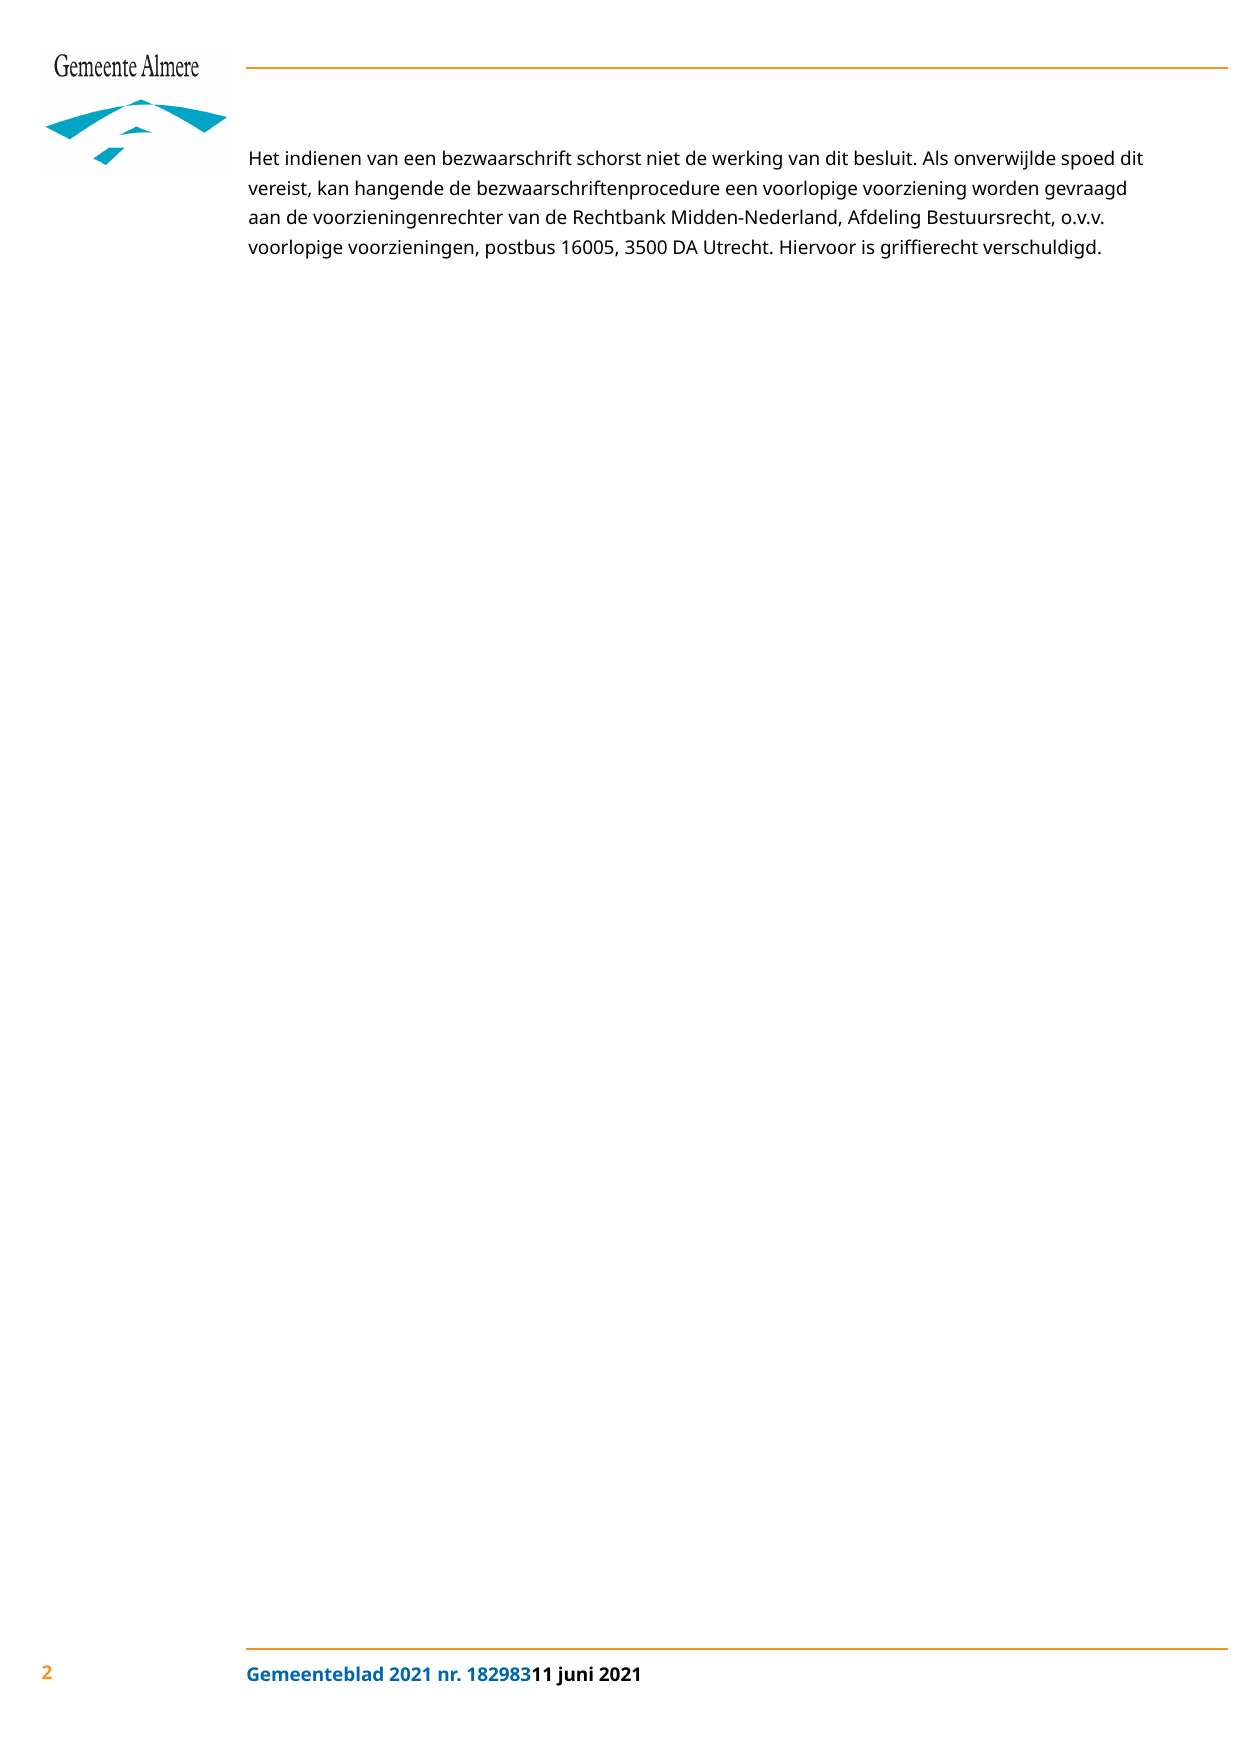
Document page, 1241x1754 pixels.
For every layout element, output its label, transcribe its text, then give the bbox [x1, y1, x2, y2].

picture [41, 47, 231, 172]
text Het indienen van een bezwaarschrift schorst niet de werking van dit besluit. Als onverwijlde spoed dit vereist, kan hangende de bezwaarschriftenprocedure een voorlopige voorziening worden gevraagd aan de voorzieningenrechter van de Rechtbank Midden-Nederland, Afdeling Bestuursrecht, o.v.v. voorlopige voorzieningen, postbus 16005, 3500 DA Utrecht. Hiervoor is griffierecht verschuldigd. [248, 145, 1152, 260]
